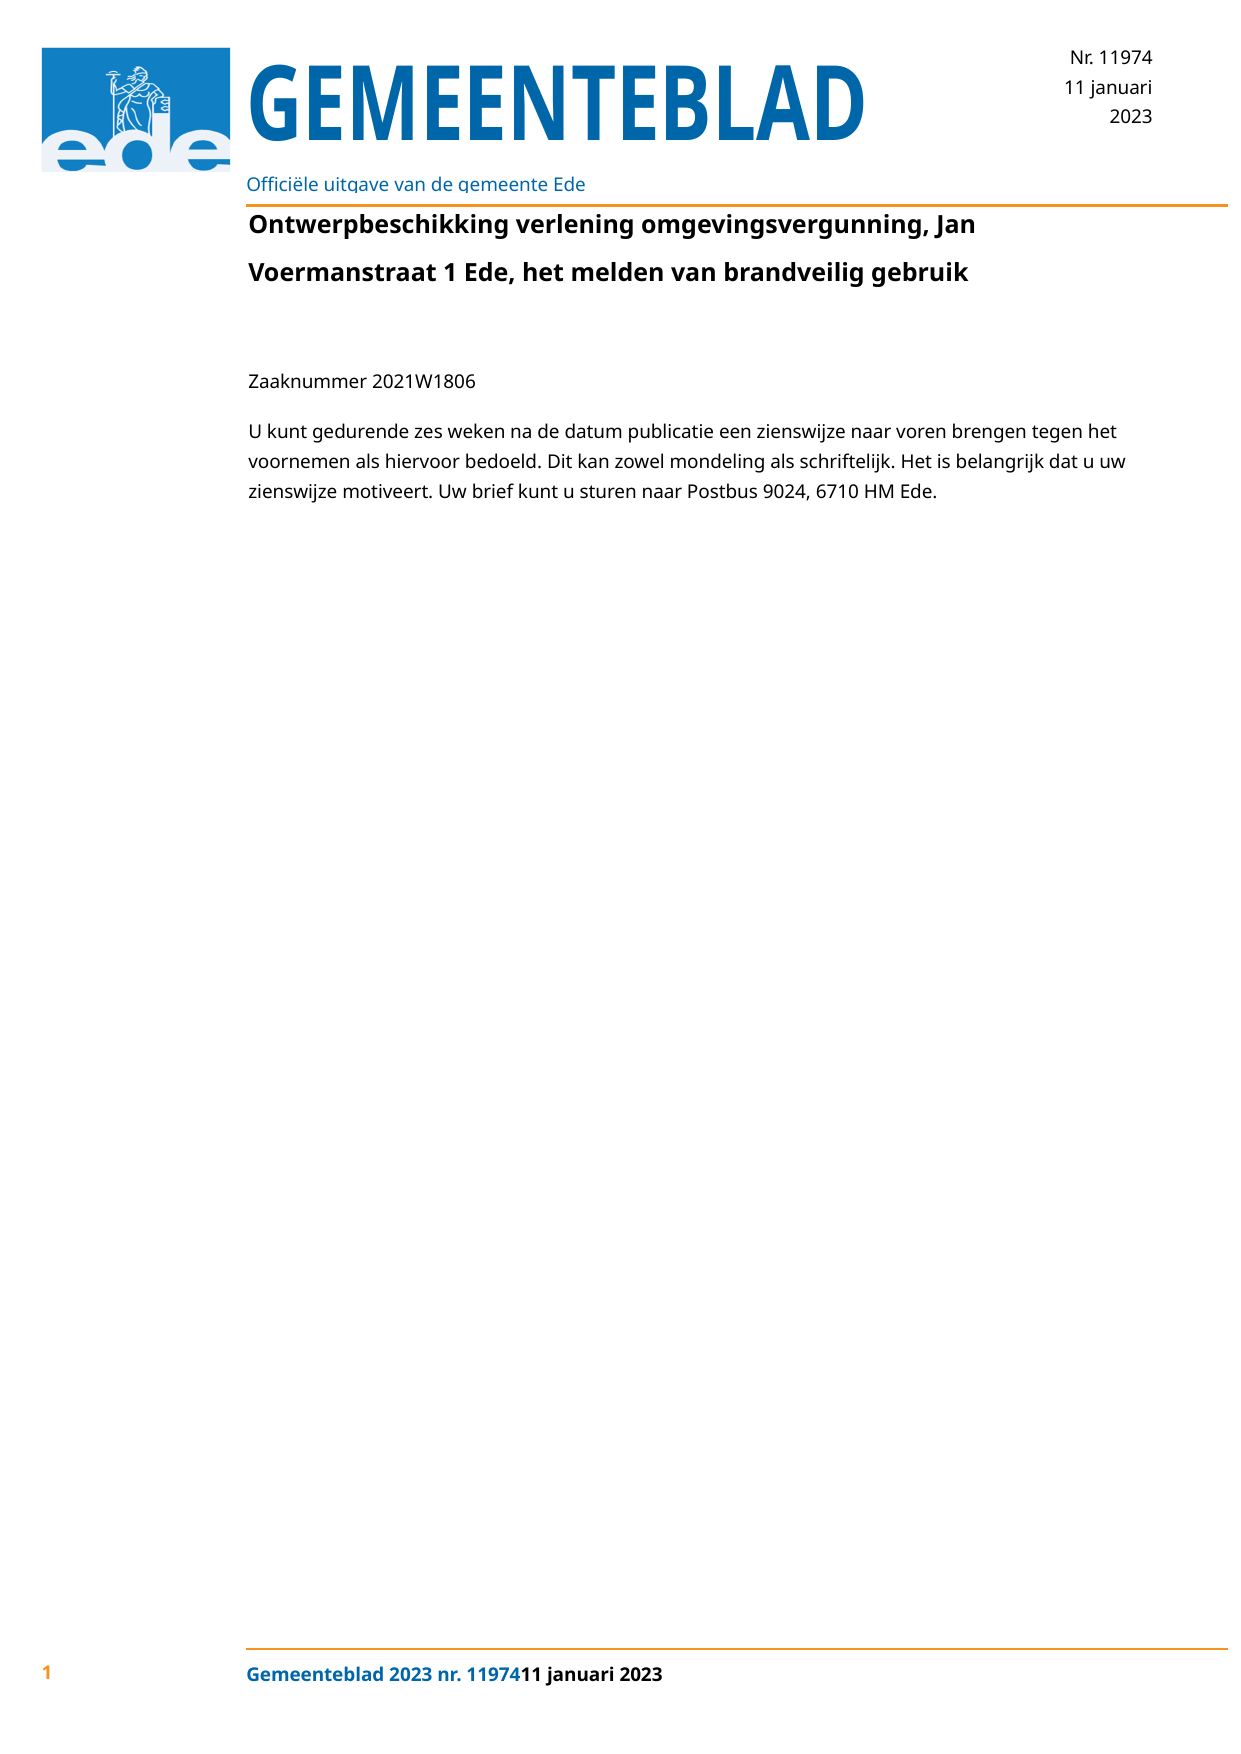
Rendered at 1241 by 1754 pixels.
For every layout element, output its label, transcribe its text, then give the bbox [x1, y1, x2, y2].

picture [41, 47, 231, 172]
text U kunt gedurende zes weken na de datum publicatie een zienswijze naar voren brengen tegen het voornemen als hiervoor bedoeld. Dit kan zowel mondeling als schriftelijk. Het is belangrijk dat u uw zienswijze motiveert. Uw brief kunt u sturen naar Postbus 9024, 6710 HM Ede. [248, 419, 1152, 504]
text Zaaknummer 2021W1806 [248, 368, 1152, 394]
text Ontwerpbeschikking verlening omgevingsvergunning, Jan Voermanstraat 1 Ede, het melden van brandveilig gebruik [248, 207, 1152, 288]
